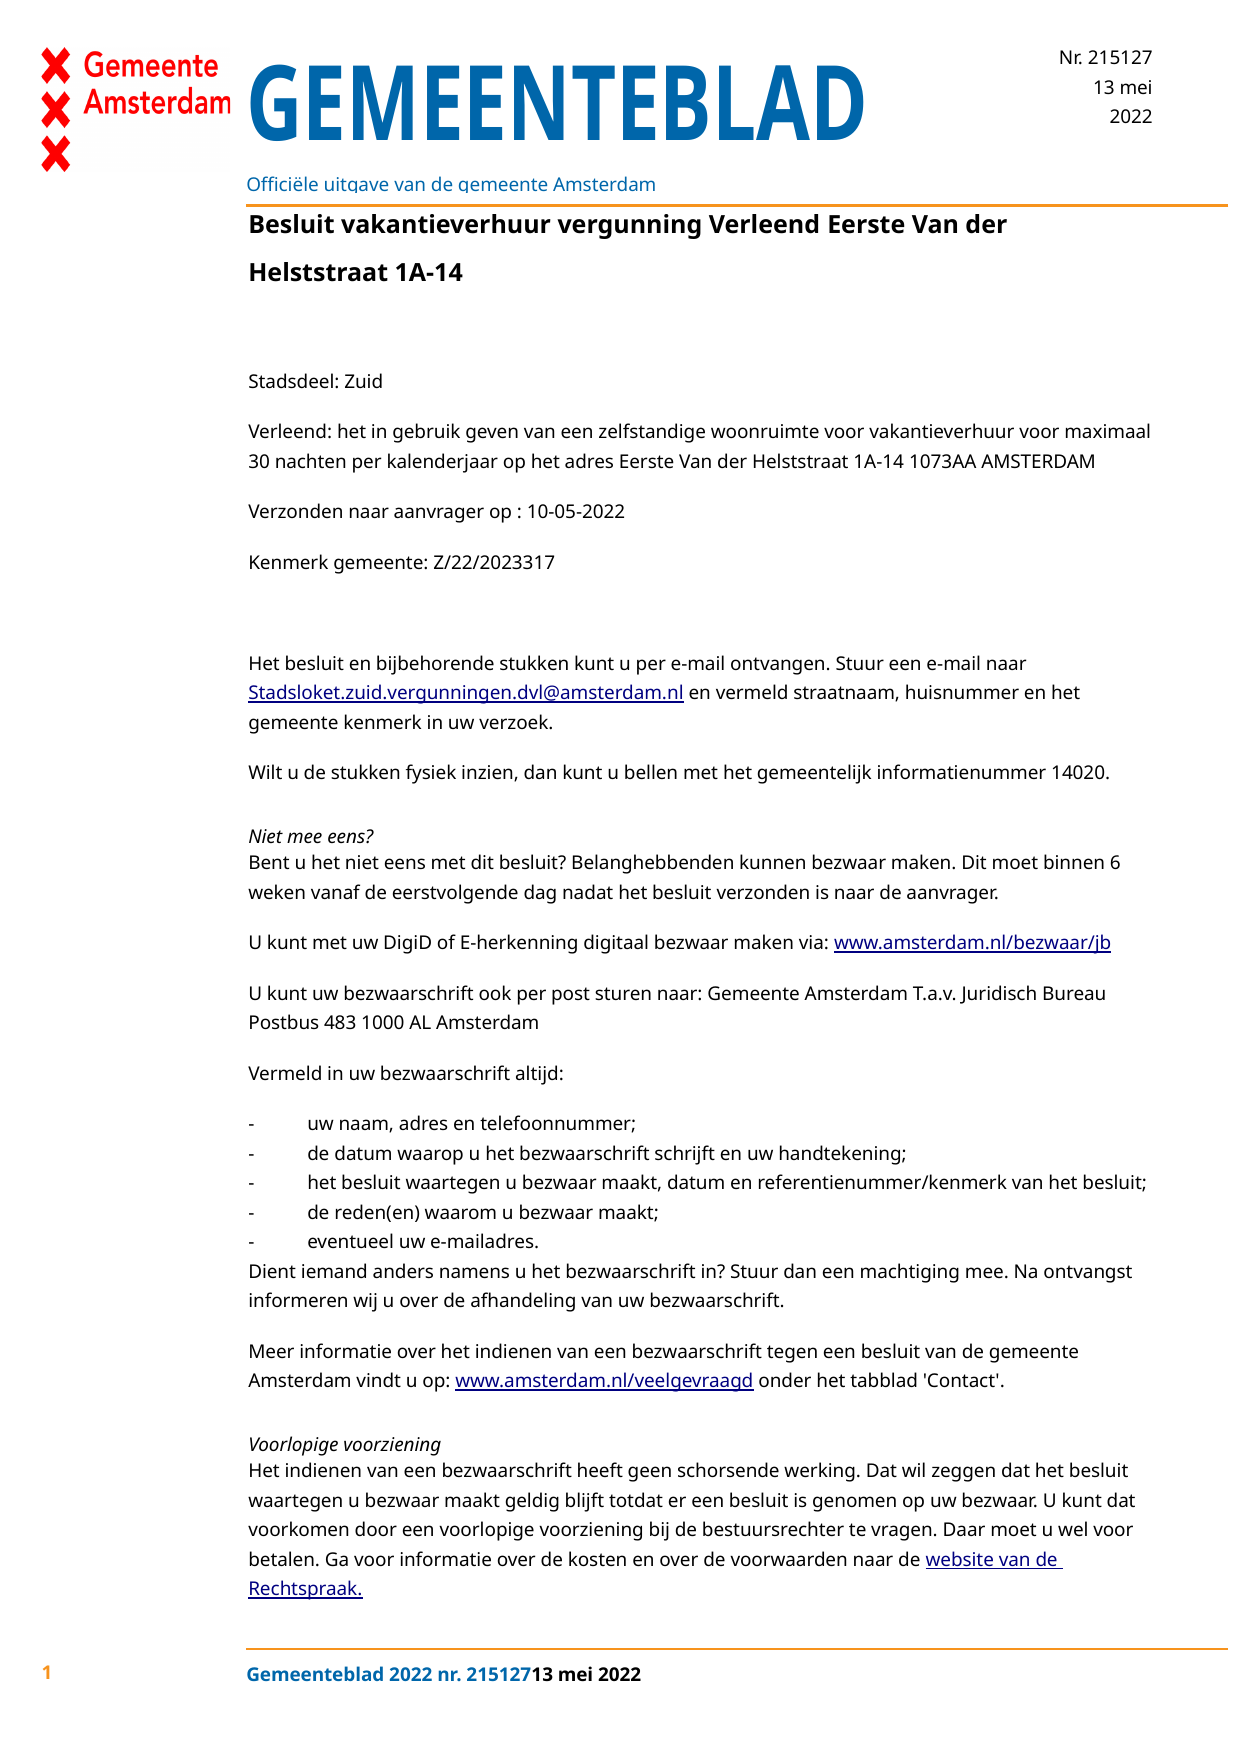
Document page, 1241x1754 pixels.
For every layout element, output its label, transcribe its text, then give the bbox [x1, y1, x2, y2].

list het besluit waartegen u bezwaar maakt, datum en referentienummer/kenmerk van het besluit; [248, 1169, 1152, 1195]
text Verzonden naar aanvrager op : 10-05-2022 [248, 499, 1152, 524]
text U kunt met uw DigiD of E-herkenning digitaal bezwaar maken via: www.amsterdam.nl/bezwaar/jb [248, 929, 1152, 955]
text Dient iemand anders namens u het bezwaarschrift in? Stuur dan een machtiging mee. Na ontvangst informeren wij u over de afhandeling van uw bezwaarschrift. [248, 1258, 1152, 1313]
text U kunt uw bezwaarschrift ook per post sturen naar: Gemeente Amsterdam T.a.v. Juridisch Bureau Postbus 483 1000 AL Amsterdam [248, 980, 1152, 1035]
text Meer informatie over het indienen van een bezwaarschrift tegen een besluit van de gemeente Amsterdam vindt u op: www.amsterdam.nl/veelgevraagd onder het tabblad 'Contact'. [248, 1338, 1152, 1393]
list de reden(en) waarom u bezwaar maakt; [248, 1199, 1152, 1224]
list de datum waarop u het bezwaarschrift schrijft en uw handtekening; [248, 1140, 1152, 1165]
text Stadsdeel: Zuid [248, 368, 1152, 394]
text Het indienen van een bezwaarschrift heeft geen schorsende werking. Dat wil zeggen dat het besluit waartegen u bezwaar maakt geldig blijft totdat er een besluit is genomen op uw bezwaar. U kunt dat voorkomen door een voorlopige voorziening bij de bestuursrechter te vragen. Daar moet u wel voor betalen. Ga voor informatie over de kosten en over de voorwaarden naar de website van de Rechtspraak. [248, 1457, 1152, 1601]
text Besluit vakantieverhuur vergunning Verleend Eerste Van der Helststraat 1A-14 [248, 207, 1152, 288]
picture [41, 47, 231, 172]
text Wilt u de stukken fysiek inzien, dan kunt u bellen met het gemeentelijk informatienummer 14020. [248, 759, 1152, 785]
text Bent u het niet eens met dit besluit? Belanghebbenden kunnen bezwaar maken. Dit moet binnen 6 weken vanaf de eerstvolgende dag nadat het besluit verzonden is naar de aanvrager. [248, 849, 1152, 904]
text Het besluit en bijbehorende stukken kunt u per e-mail ontvangen. Stuur een e-mail naar Stadsloket.zuid.vergunningen.dvl@amsterdam.nl en vermeld straatnaam, huisnummer en het gemeente kenmerk in uw verzoek. [248, 650, 1152, 735]
list uw naam, adres en telefoonnummer; [248, 1110, 1152, 1136]
text Verleend: het in gebruik geven van een zelfstandige woonruimte voor vakantieverhuur voor maximaal 30 nachten per kalenderjaar op het adres Eerste Van der Helststraat 1A-14 1073AA AMSTERDAM [248, 419, 1152, 474]
text Kenmerk gemeente: Z/22/2023317 [248, 549, 1152, 575]
list eventueel uw e-mailadres. [248, 1228, 1152, 1254]
text Niet mee eens? [248, 823, 1152, 849]
text Vermeld in uw bezwaarschrift altijd: [248, 1060, 1152, 1085]
text Voorlopige voorziening [248, 1432, 1152, 1457]
